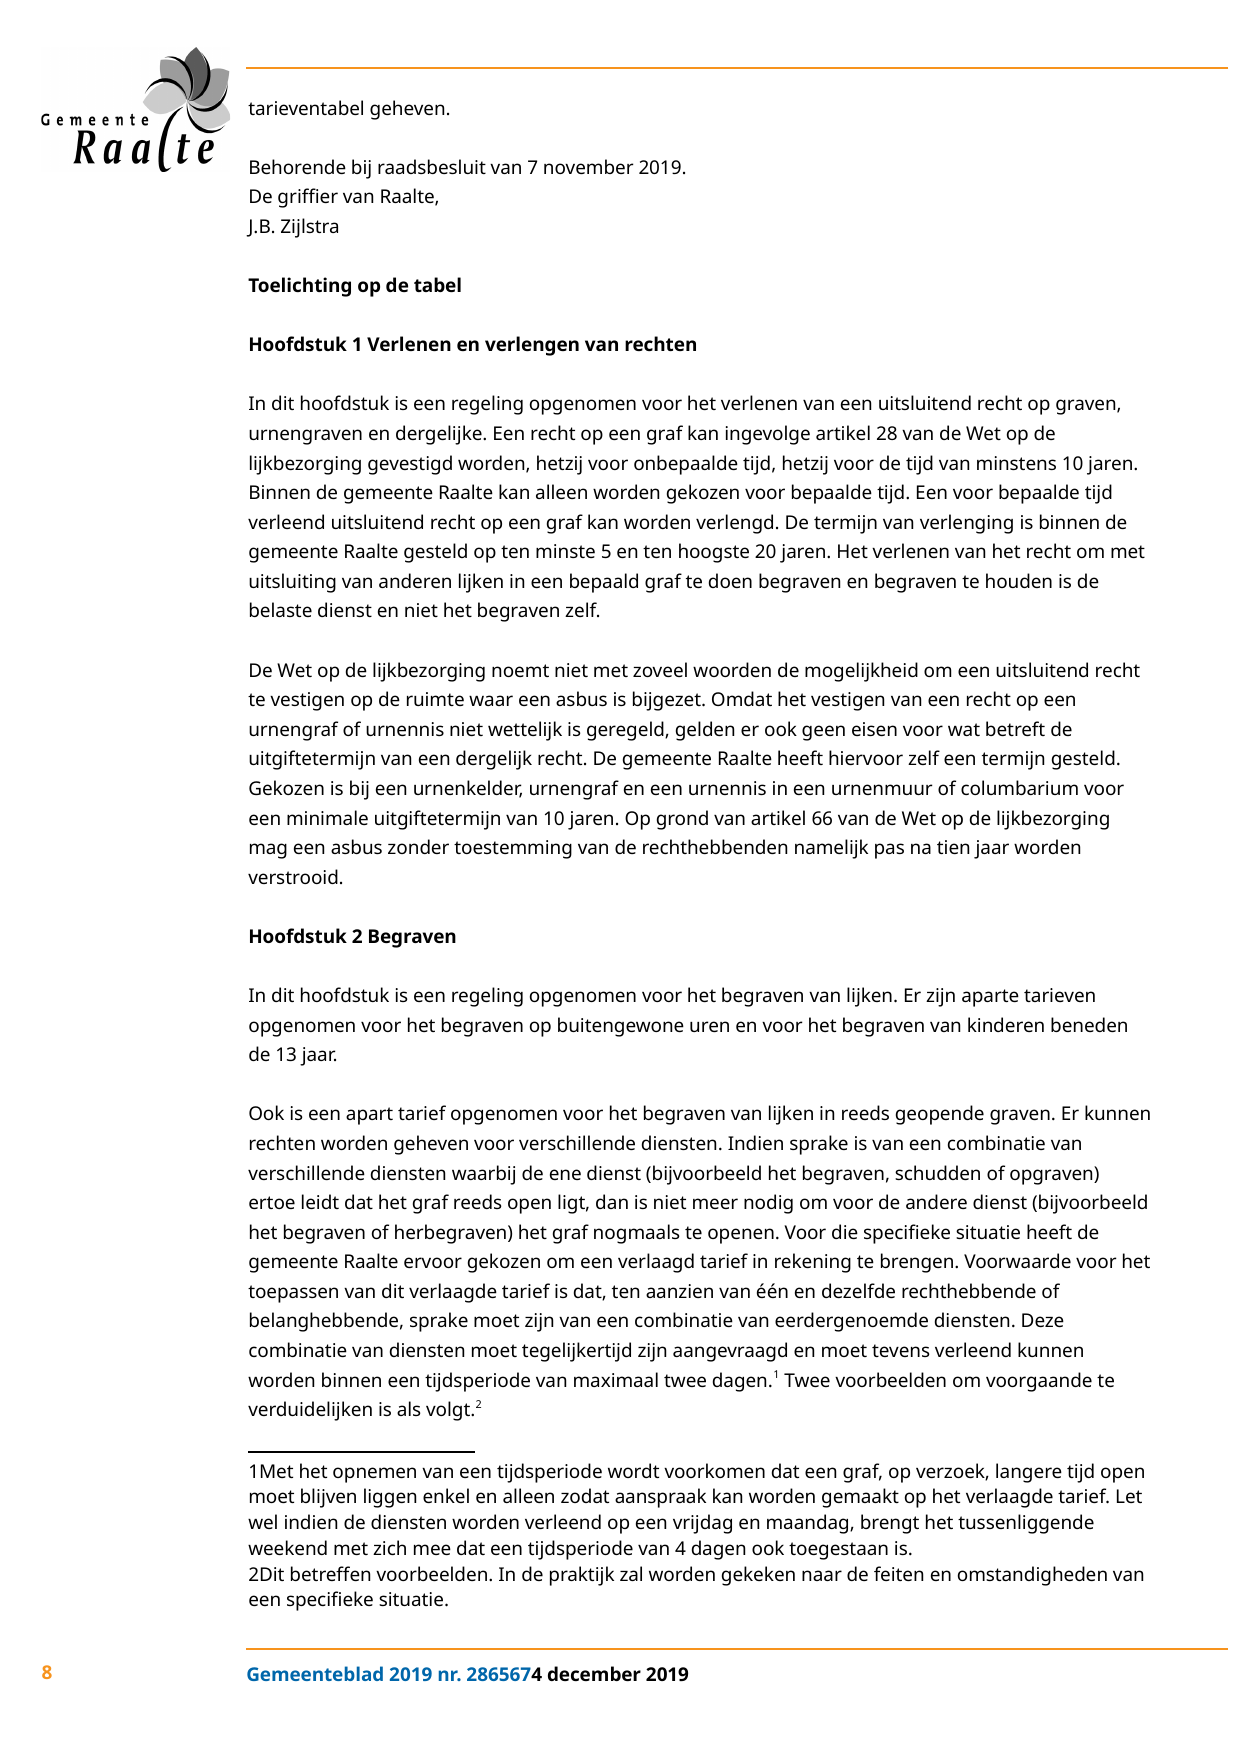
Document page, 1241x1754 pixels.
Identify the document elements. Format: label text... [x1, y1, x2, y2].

text Toelichting op de tabel [248, 272, 1152, 298]
text tarieventabel geheven. [248, 95, 1152, 121]
text De griffier van Raalte, [248, 183, 1152, 209]
text De Wet op de lijkbezorging noemt niet met zoveel woorden de mogelijkheid om een uitsluitend recht te vestigen op de ruimte waar een asbus is bijgezet. Omdat het vestigen van een recht op een urnengraf of urnennis niet wettelijk is geregeld, gelden er ook geen eisen voor wat betreft de uitgiftetermijn van een dergelijk recht. De gemeente Raalte heeft hiervoor zelf een termijn gesteld. Gekozen is bij een urnenkelder, urnengraf en een urnennis in een urnenmuur of columbarium voor een minimale uitgiftetermijn van 10 jaren. Op grond van artikel 66 van de Wet op de lijkbezorging mag een asbus zonder toestemming van de rechthebbenden namelijk pas na tien jaar worden verstrooid. [248, 657, 1152, 890]
text Ook is een apart tarief opgenomen voor het begraven van lijken in reeds geopende graven. Er kunnen rechten worden geheven voor verschillende diensten. Indien sprake is van een combinatie van verschillende diensten waarbij de ene dienst (bijvoorbeeld het begraven, schudden of opgraven) ertoe leidt dat het graf reeds open ligt, dan is niet meer nodig om voor de andere dienst (bijvoorbeeld het begraven of herbegraven) het graf nogmaals te openen. Voor die specifieke situatie heeft de gemeente Raalte ervoor gekozen om een verlaagd tarief in rekening te brengen. Voorwaarde voor het toepassen van dit verlaagde tarief is dat, ten aanzien van één en dezelfde rechthebbende of belanghebbende, sprake moet zijn van een combinatie van eerdergenoemde diensten. Deze combinatie van diensten moet tegelijkertijd zijn aangevraagd en moet tevens verleend kunnen worden binnen een tijdsperiode van maximaal twee dagen. Twee voorbeelden om voorgaande te verduidelijken is als volgt. [248, 1101, 1152, 1422]
text J.B. Zijlstra [248, 213, 1152, 239]
text In dit hoofdstuk is een regeling opgenomen voor het verlenen van een uitsluitend recht op graven, urnengraven en dergelijke. Een recht op een graf kan ingevolge artikel 28 van de Wet op de lijkbezorging gevestigd worden, hetzij voor onbepaalde tijd, hetzij voor de tijd van minstens 10 jaren. Binnen de gemeente Raalte kan alleen worden gekozen voor bepaalde tijd. Een voor bepaalde tijd verleend uitsluitend recht op een graf kan worden verlengd. De termijn van verlenging is binnen de gemeente Raalte gesteld op ten minste 5 en ten hoogste 20 jaren. Het verlenen van het recht om met uitsluiting van anderen lijken in een bepaald graf te doen begraven en begraven te houden is de belaste dienst en niet het begraven zelf. [248, 391, 1152, 623]
text Dit betreffen voorbeelden. In de praktijk zal worden gekeken naar de feiten en omstandigheden van een specifieke situatie. [248, 1561, 1152, 1612]
picture [41, 47, 231, 172]
text In dit hoofdstuk is een regeling opgenomen voor het begraven van lijken. Er zijn aparte tarieven opgenomen voor het begraven op buitengewone uren en voor het begraven van kinderen beneden de 13 jaar. [248, 982, 1152, 1067]
text Hoofdstuk 1 Verlenen en verlengen van rechten [248, 331, 1152, 357]
text Met het opnemen van een tijdsperiode wordt voorkomen dat een graf, op verzoek, langere tijd open moet blijven liggen enkel en alleen zodat aanspraak kan worden gemaakt op het verlaagde tarief. Let wel indien de diensten worden verleend op een vrijdag en maandag, brengt het tussenliggende weekend met zich mee dat een tijdsperiode van 4 dagen ook toegestaan is. [248, 1458, 1152, 1561]
text Behorende bij raadsbesluit van 7 november 2019. [248, 154, 1152, 180]
text Hoofdstuk 2 Begraven [248, 923, 1152, 949]
